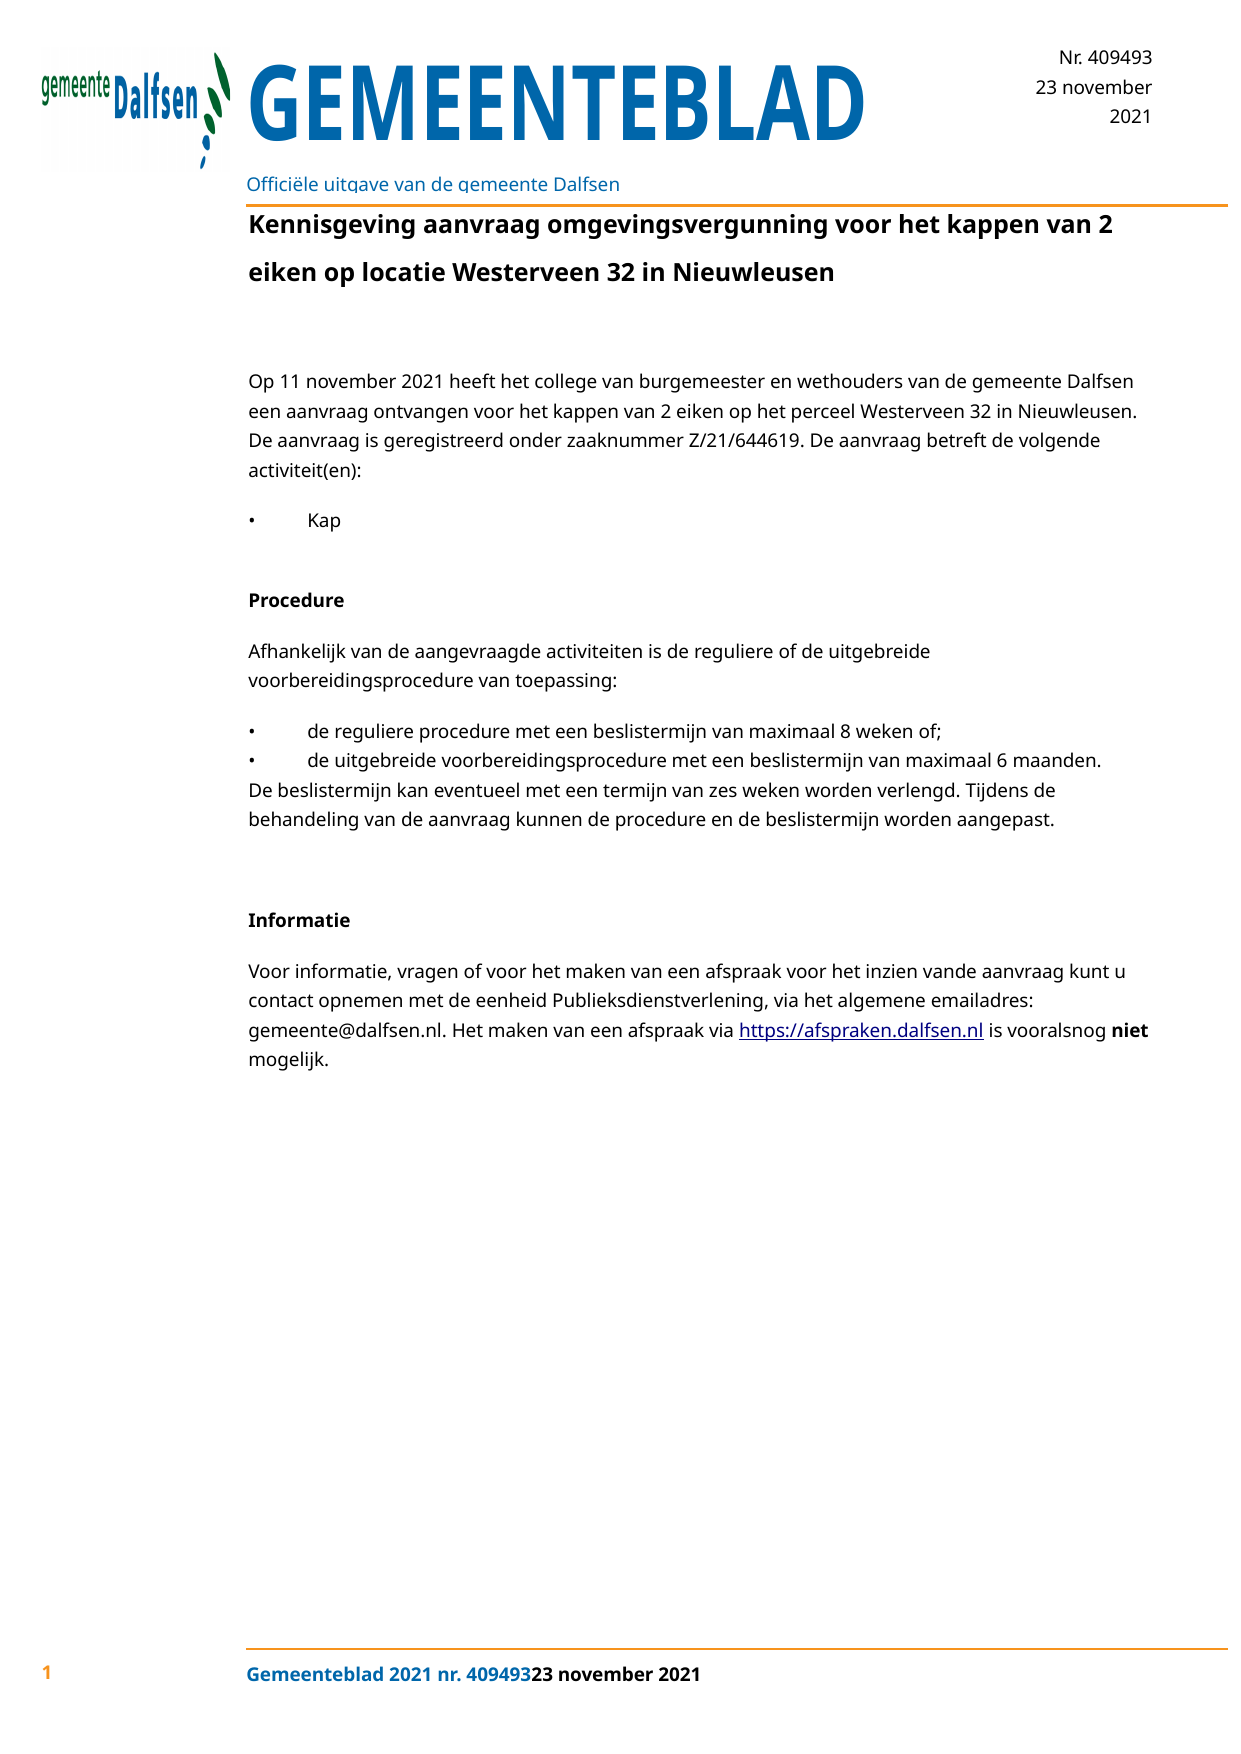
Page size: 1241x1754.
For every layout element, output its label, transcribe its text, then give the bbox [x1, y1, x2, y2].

picture [41, 47, 231, 172]
text Informatie [248, 907, 1152, 933]
text Afhankelijk van de aangevraagde activiteiten is de reguliere of de uitgebreide voorbereidingsprocedure van toepassing: [248, 638, 1152, 693]
text Voor informatie, vragen of voor het maken van een afspraak voor het inzien vande aanvraag kunt u contact opnemen met de eenheid Publieksdienstverlening, via het algemene emailadres: gemeente@dalfsen.nl. Het maken van een afspraak via https://afspraken.dalfsen.nl is vooralsnog niet mogelijk. [248, 958, 1152, 1072]
list de uitgebreide voorbereidingsprocedure met een beslistermijn van maximaal 6 maanden. [248, 747, 1152, 773]
list de reguliere procedure met een beslistermijn van maximaal 8 weken of; [248, 718, 1152, 744]
text Procedure [248, 587, 1152, 613]
list Kap [248, 507, 1152, 533]
text Op 11 november 2021 heeft het college van burgemeester en wethouders van de gemeente Dalfsen een aanvraag ontvangen voor het kappen van 2 eiken op het perceel Westerveen 32 in Nieuwleusen. De aanvraag is geregistreerd onder zaaknummer Z/21/644619. De aanvraag betreft de volgende activiteit(en): [248, 368, 1152, 483]
text De beslistermijn kan eventueel met een termijn van zes weken worden verlengd. Tijdens de behandeling van de aanvraag kunnen de procedure en de beslistermijn worden aangepast. [248, 777, 1152, 832]
text Kennisgeving aanvraag omgevingsvergunning voor het kappen van 2 eiken op locatie Westerveen 32 in Nieuwleusen [248, 207, 1152, 288]
